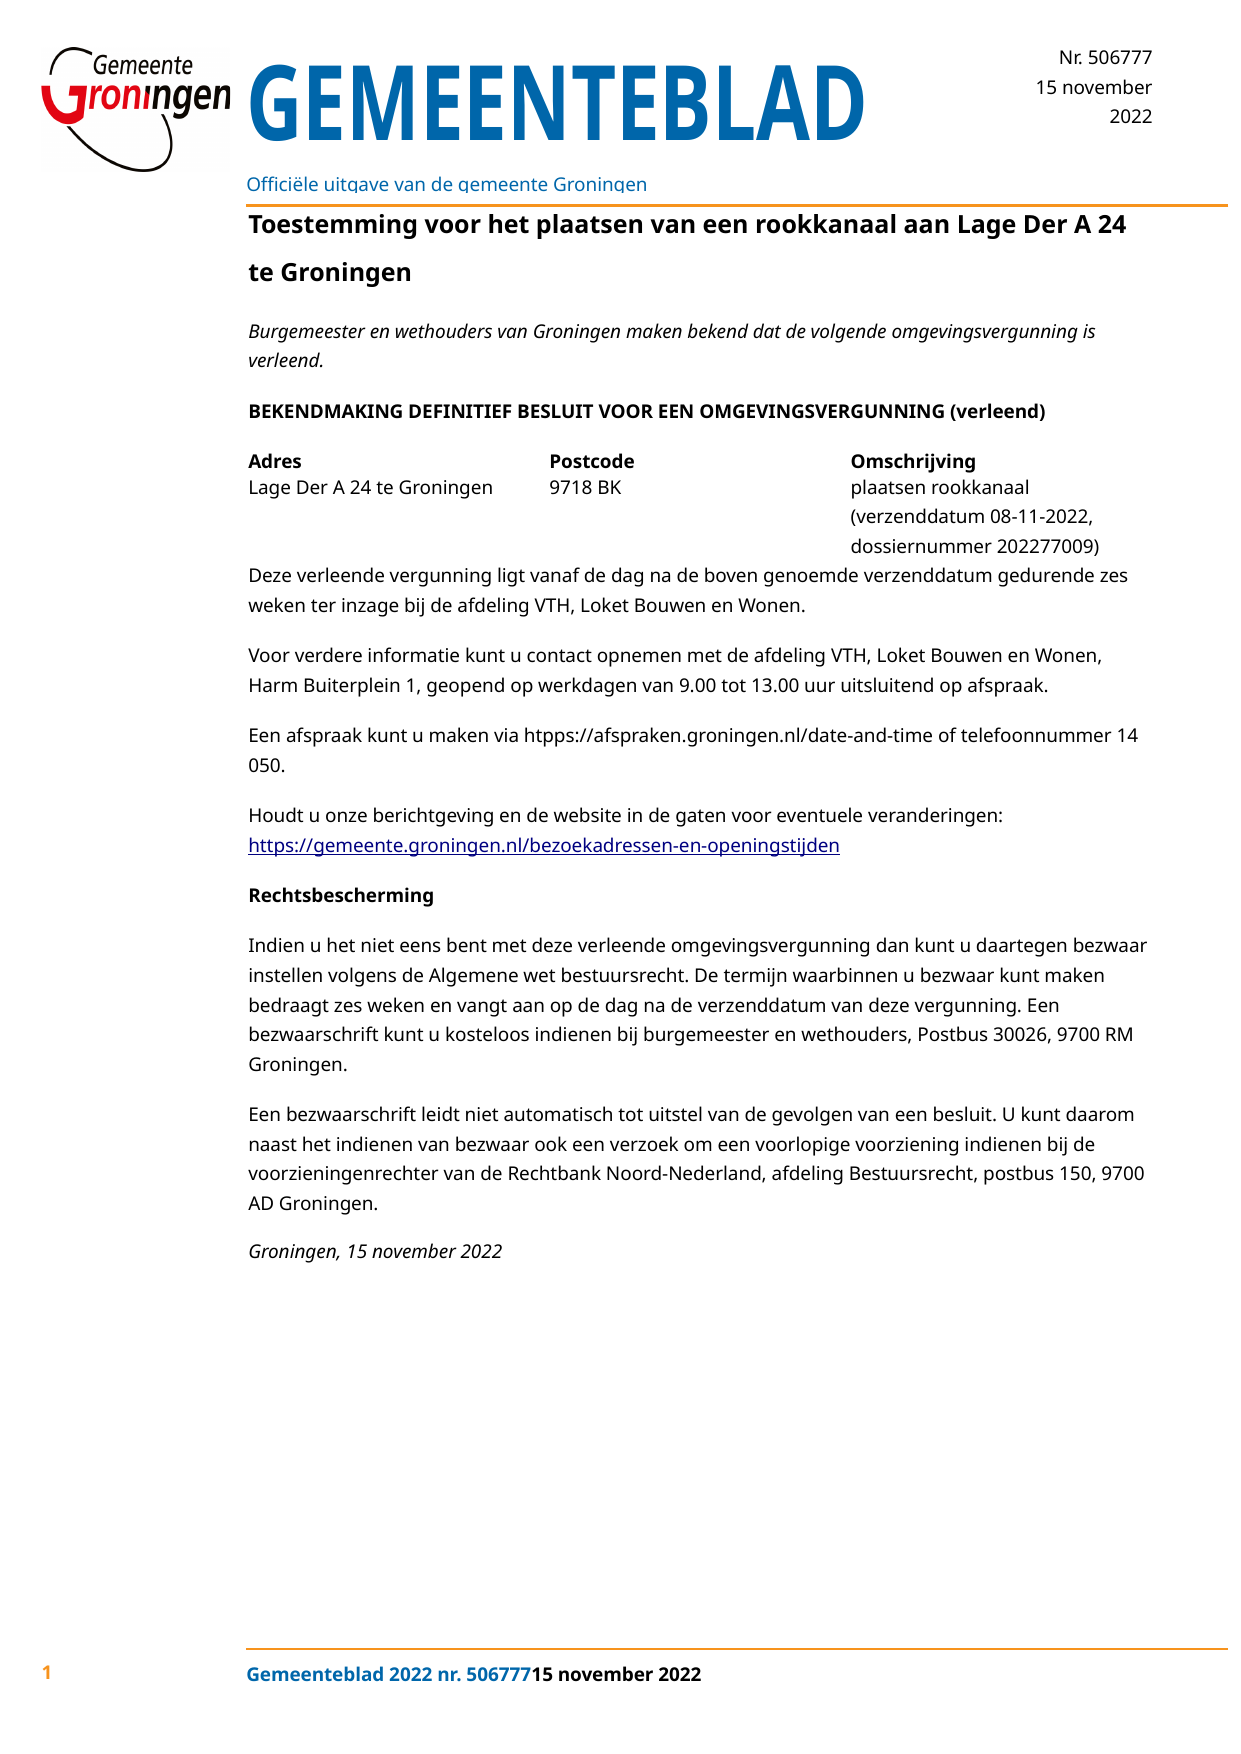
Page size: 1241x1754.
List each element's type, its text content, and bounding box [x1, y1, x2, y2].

table_cell plaatsen rookkanaal (verzenddatum 08-11-2022, dossiernummer 202277009) [850, 474, 1152, 559]
text Groningen, 15 november 2022 [248, 1238, 1152, 1264]
table_cell 9718 BK [549, 474, 850, 559]
text Toestemming voor het plaatsen van een rookkanaal aan Lage Der A 24 te Groningen [248, 207, 1152, 288]
table_cell Lage Der A 24 te Groningen [248, 474, 549, 559]
text Een bezwaarschrift leidt niet automatisch tot uitstel van de gevolgen van een besluit. U kunt daarom naast het indienen van bezwaar ook een verzoek om een voorlopige voorziening indienen bij de voorzieningenrechter van de Rechtbank Noord-Nederland, afdeling Bestuursrecht, postbus 150, 9700 AD Groningen. [248, 1101, 1152, 1216]
text Houdt u onze berichtgeving en de website in de gaten voor eventuele veranderingen: https://gemeente.groningen.nl/bezoekadressen-en-openingstijden [248, 802, 1152, 858]
text BEKENDMAKING DEFINITIEF BESLUIT VOOR EEN OMGEVINGSVERGUNNING (verleend) [248, 398, 1152, 424]
text Burgemeester en wethouders van Groningen maken bekend dat de volgende omgevingsvergunning is verleend. [248, 318, 1152, 373]
text Een afspraak kunt u maken via htpps://afspraken.groningen.nl/date-and-time of telefoonnummer 14 050. [248, 722, 1152, 778]
text Indien u het niet eens bent met deze verleende omgevingsvergunning dan kunt u daartegen bezwaar instellen volgens de Algemene wet bestuursrecht. De termijn waarbinnen u bezwaar kunt maken bedraagt zes weken en vangt aan op de dag na de verzenddatum van deze vergunning. Een bezwaarschrift kunt u kosteloos indienen bij burgemeester en wethouders, Postbus 30026, 9700 RM Groningen. [248, 933, 1152, 1077]
text Deze verleende vergunning ligt vanaf de dag na de boven genoemde verzenddatum gedurende zes weken ter inzage bij de afdeling VTH, Loket Bouwen en Wonen. [248, 562, 1152, 618]
text Voor verdere informatie kunt u contact opnemen met de afdeling VTH, Loket Bouwen en Wonen, Harm Buiterplein 1, geopend op werkdagen van 9.00 tot 13.00 uur uitsluitend op afspraak. [248, 642, 1152, 698]
table_header Postcode [549, 449, 850, 474]
text Rechtsbescherming [248, 882, 1152, 908]
picture [41, 47, 231, 172]
table_header Adres [248, 449, 549, 474]
table_header Omschrijving [850, 449, 1152, 474]
